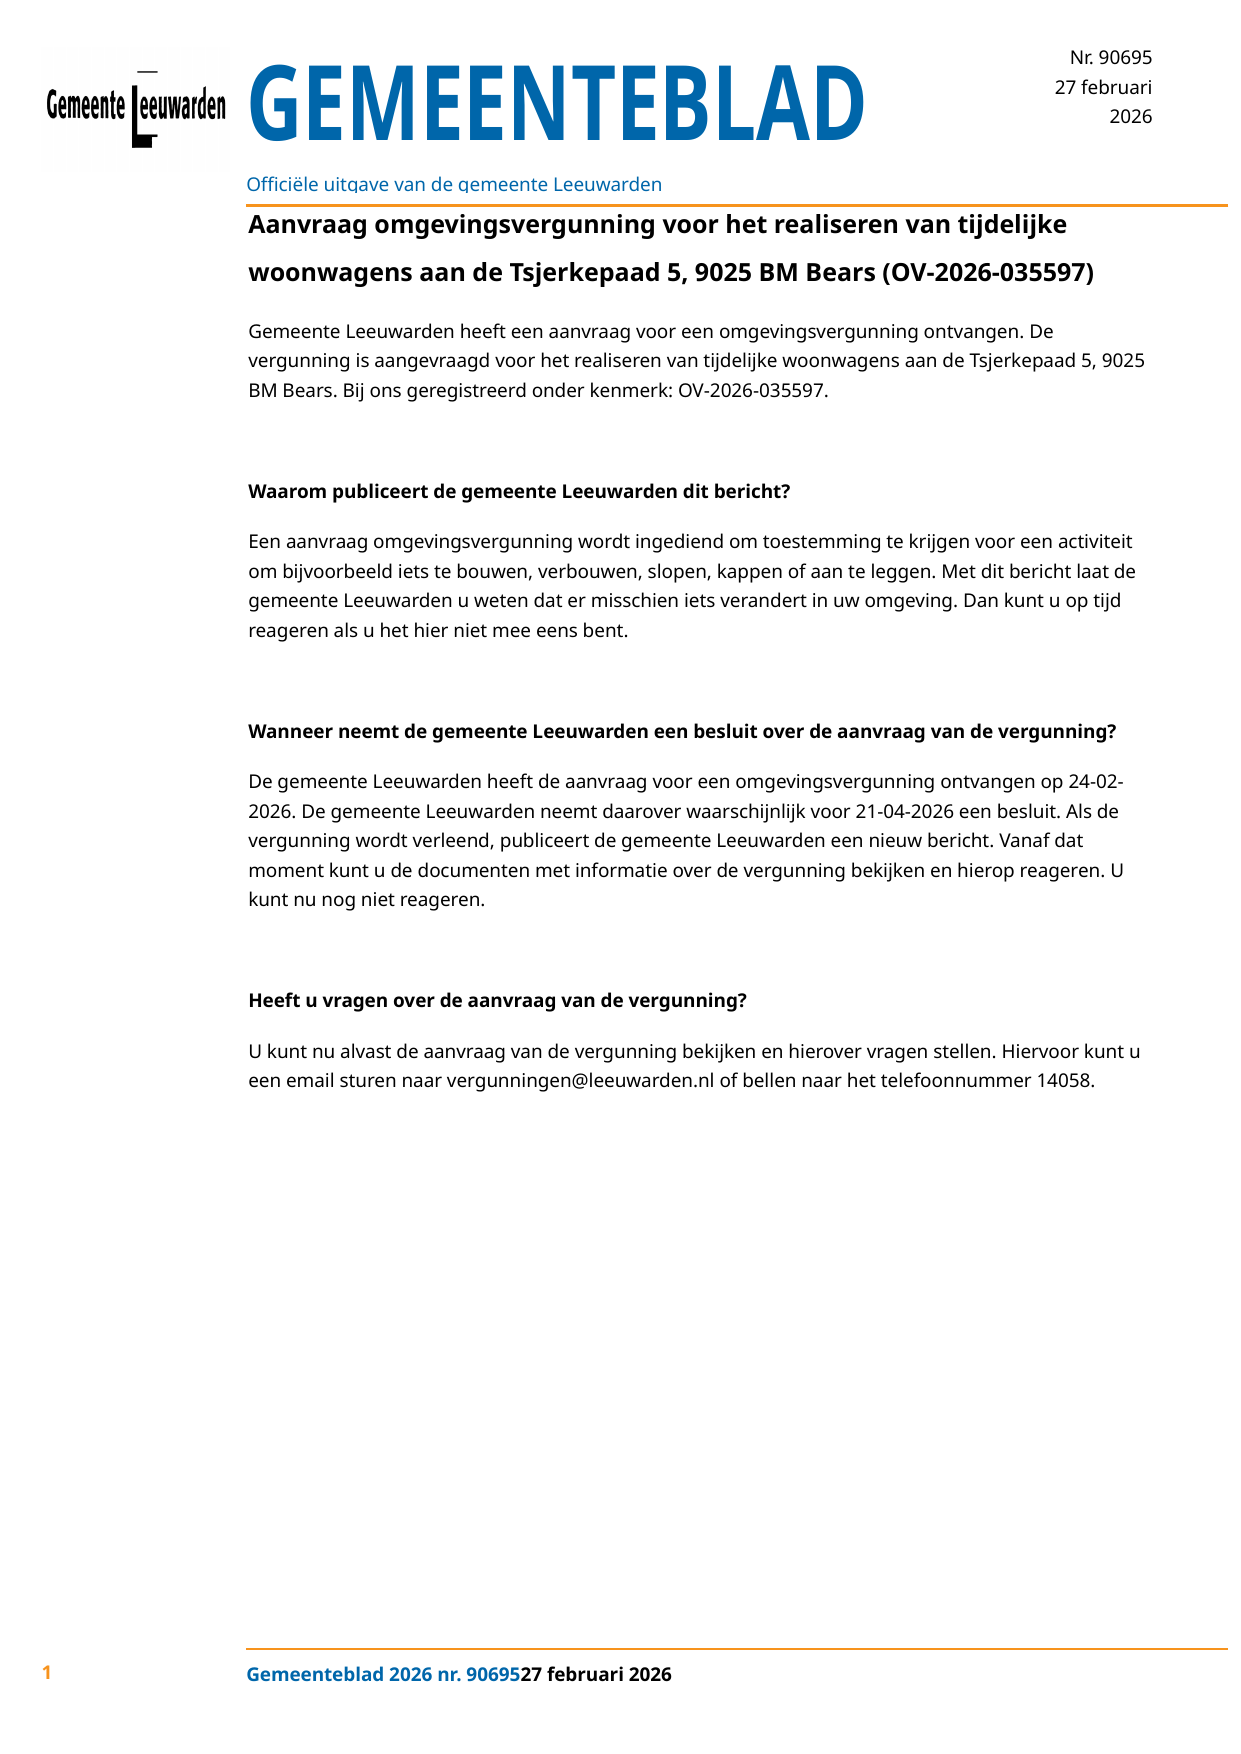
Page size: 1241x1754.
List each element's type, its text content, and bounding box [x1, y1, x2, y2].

text Waarom publiceert de gemeente Leeuwarden dit bericht? [248, 478, 1152, 504]
text De gemeente Leeuwarden heeft de aanvraag voor een omgevingsvergunning ontvangen op 24-02-2026. De gemeente Leeuwarden neemt daarover waarschijnlijk voor 21-04-2026 een besluit. Als de vergunning wordt verleend, publiceert de gemeente Leeuwarden een nieuw bericht. Vanaf dat moment kunt u de documenten met informatie over de vergunning bekijken en hierop reageren. U kunt nu nog niet reageren. [248, 768, 1152, 912]
text U kunt nu alvast de aanvraag van de vergunning bekijken en hierover vragen stellen. Hiervoor kunt u een email sturen naar vergunningen@leeuwarden.nl of bellen naar het telefoonnummer 14058. [248, 1038, 1152, 1093]
picture [41, 47, 231, 172]
text Wanneer neemt de gemeente Leeuwarden een besluit over de aanvraag van de vergunning? [248, 718, 1152, 744]
text Een aanvraag omgevingsvergunning wordt ingediend om toestemming te krijgen voor een activiteit om bijvoorbeeld iets te bouwen, verbouwen, slopen, kappen of aan te leggen. Met dit bericht laat de gemeente Leeuwarden u weten dat er misschien iets verandert in uw omgeving. Dan kunt u op tijd reageren als u het hier niet mee eens bent. [248, 528, 1152, 643]
text Gemeente Leeuwarden heeft een aanvraag voor een omgevingsvergunning ontvangen. De vergunning is aangevraagd voor het realiseren van tijdelijke woonwagens aan de Tsjerkepaad 5, 9025 BM Bears. Bij ons geregistreerd onder kenmerk: OV-2026-035597. [248, 318, 1152, 403]
text Heeft u vragen over de aanvraag van de vergunning? [248, 987, 1152, 1013]
text Aanvraag omgevingsvergunning voor het realiseren van tijdelijke woonwagens aan de Tsjerkepaad 5, 9025 BM Bears (OV-2026-035597) [248, 207, 1152, 288]
